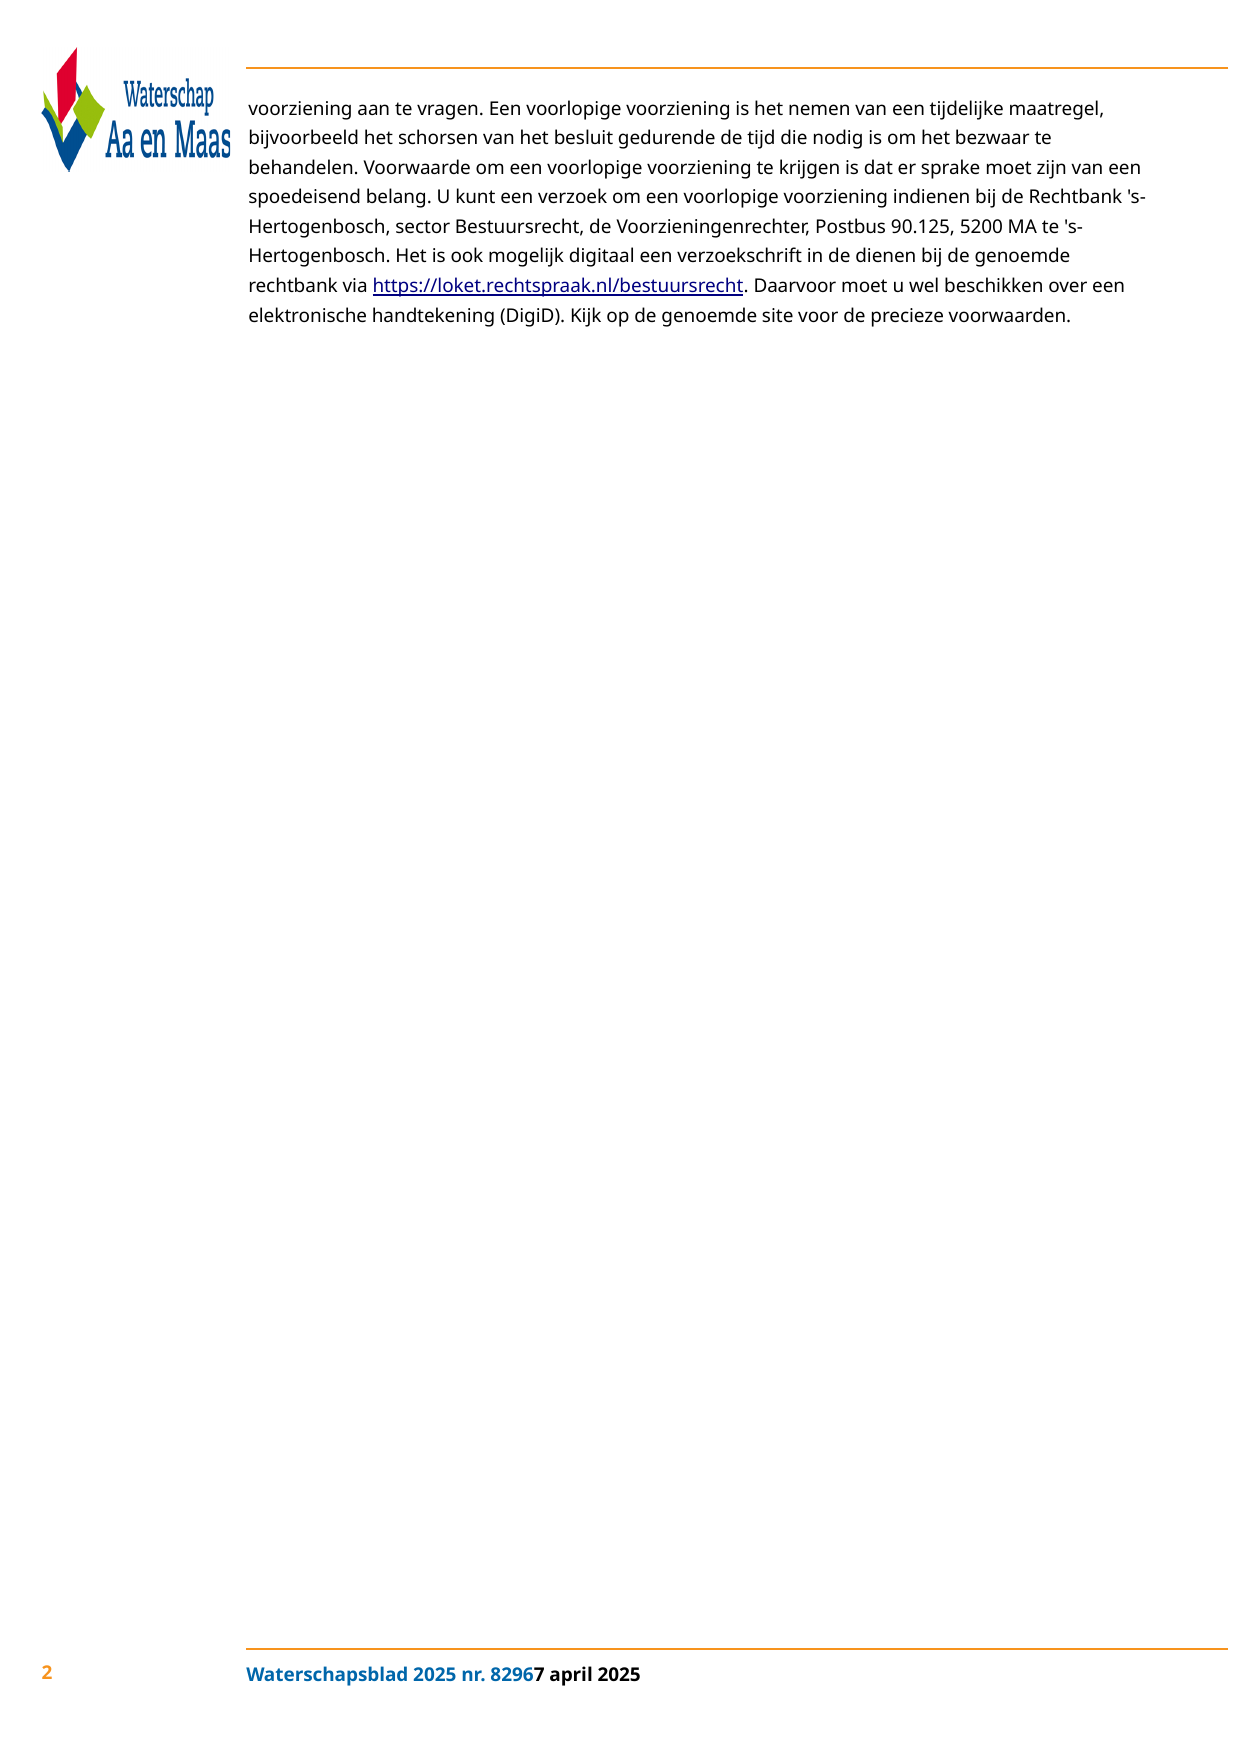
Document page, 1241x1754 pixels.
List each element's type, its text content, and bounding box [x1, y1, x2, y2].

text voorziening aan te vragen. Een voorlopige voorziening is het nemen van een tijdelijke maatregel, bijvoorbeeld het schorsen van het besluit gedurende de tijd die nodig is om het bezwaar te behandelen. Voorwaarde om een voorlopige voorziening te krijgen is dat er sprake moet zijn van een spoedeisend belang. U kunt een verzoek om een voorlopige voorziening indienen bij de Rechtbank 's-Hertogenbosch, sector Bestuursrecht, de Voorzieningenrechter, Postbus 90.125, 5200 MA te 's-Hertogenbosch. Het is ook mogelijk digitaal een verzoekschrift in de dienen bij de genoemde rechtbank via https://loket.rechtspraak.nl/bestuursrecht. Daarvoor moet u wel beschikken over een elektronische handtekening (DigiD). Kijk op de genoemde site voor de precieze voorwaarden. [248, 95, 1152, 328]
picture [41, 47, 231, 172]
